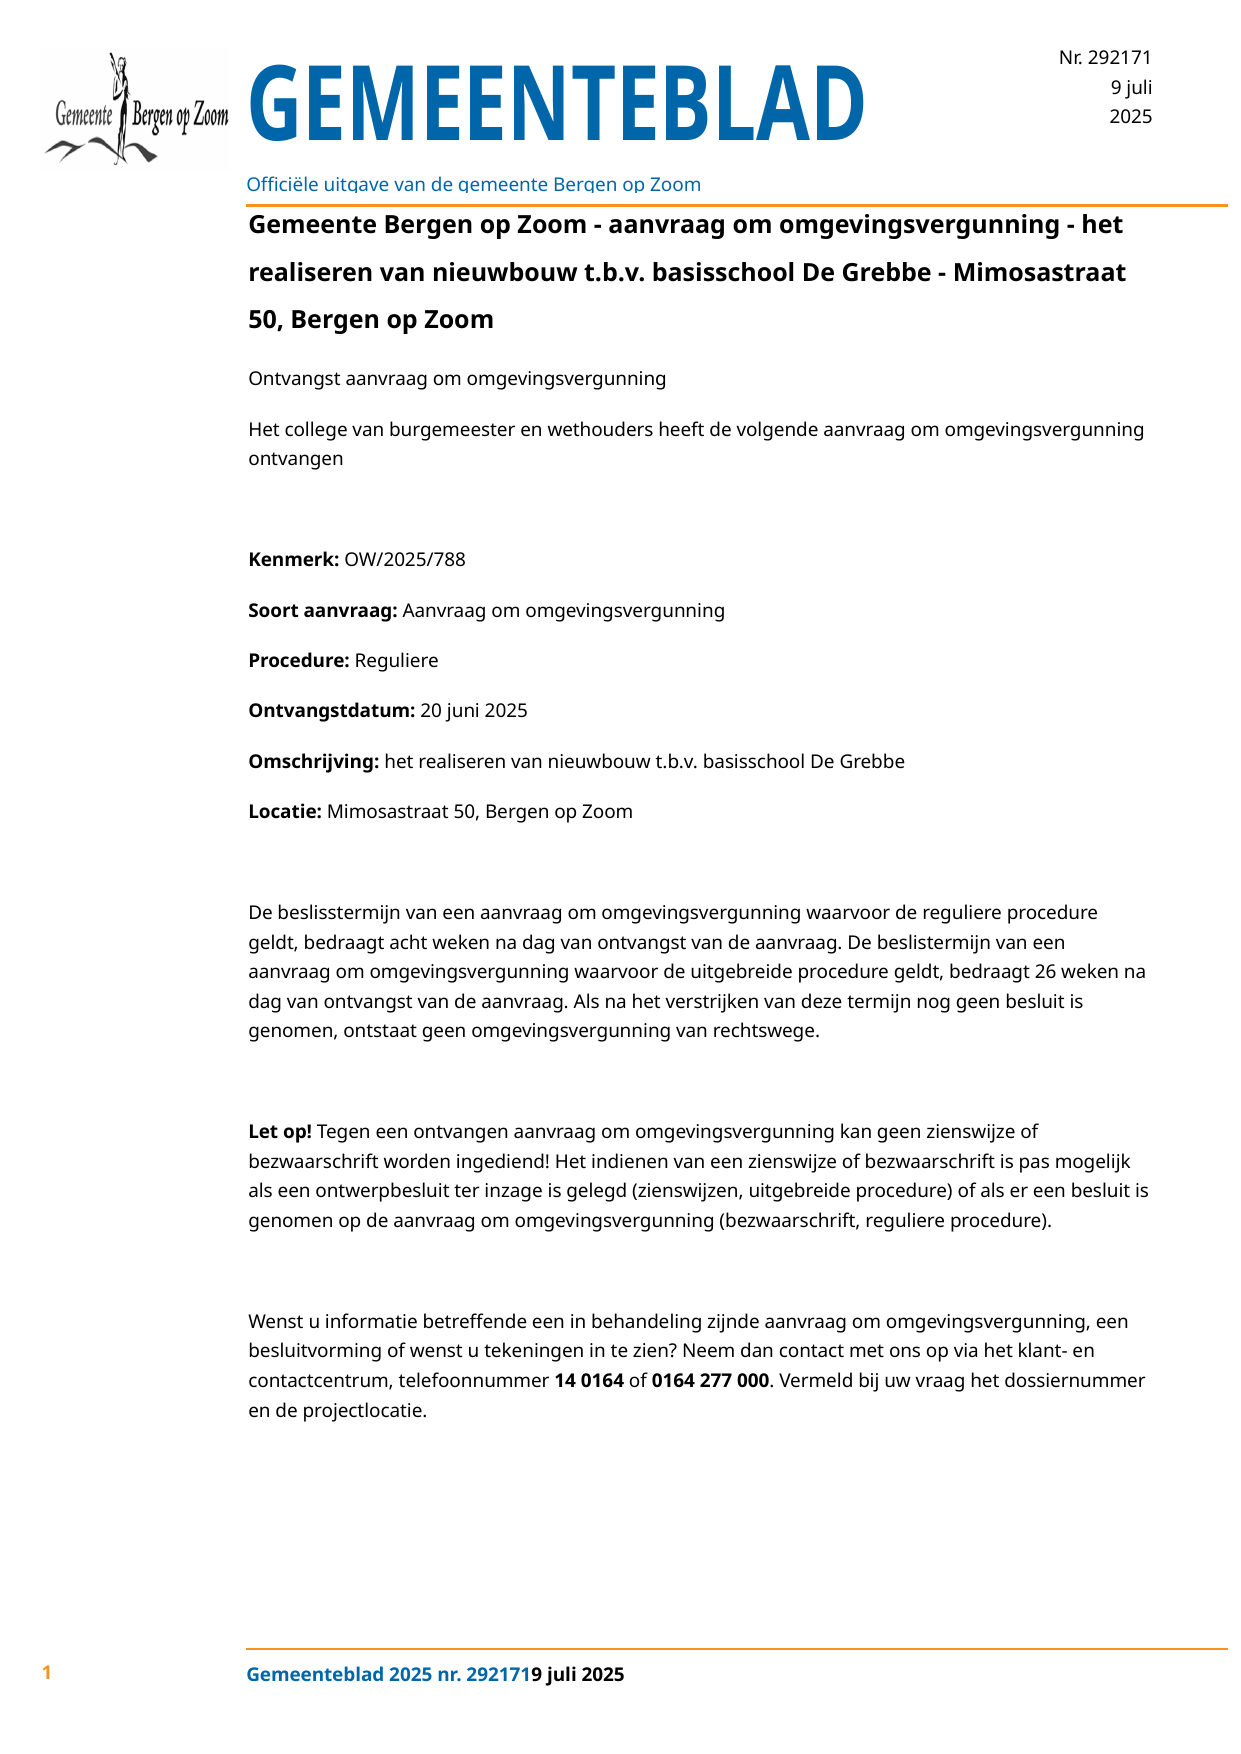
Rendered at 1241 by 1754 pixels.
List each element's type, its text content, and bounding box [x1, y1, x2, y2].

text De beslisstermijn van een aanvraag om omgevingsvergunning waarvoor de reguliere procedure geldt, bedraagt acht weken na dag van ontvangst van de aanvraag. De beslistermijn van een aanvraag om omgevingsvergunning waarvoor de uitgebreide procedure geldt, bedraagt 26 weken na dag van ontvangst van de aanvraag. Als na het verstrijken van deze termijn nog geen besluit is genomen, ontstaat geen omgevingsvergunning van rechtswege. [248, 899, 1152, 1043]
text Soort aanvraag: Aanvraag om omgevingsvergunning [248, 597, 1152, 622]
text Kenmerk: OW/2025/788 [248, 546, 1152, 572]
text Ontvangstdatum: 20 juni 2025 [248, 698, 1152, 723]
text Ontvangst aanvraag om omgevingsvergunning [248, 366, 1152, 391]
text Procedure: Reguliere [248, 647, 1152, 673]
text Het college van burgemeester en wethouders heeft de volgende aanvraag om omgevingsvergunning ontvangen [248, 416, 1152, 471]
picture [41, 47, 231, 172]
text Let op! Tegen een ontvangen aanvraag om omgevingsvergunning kan geen zienswijze of bezwaarschrift worden ingediend! Het indienen van een zienswijze of bezwaarschrift is pas mogelijk als een ontwerpbesluit ter inzage is gelegd (zienswijzen, uitgebreide procedure) of als er een besluit is genomen op de aanvraag om omgevingsvergunning (bezwaarschrift, reguliere procedure). [248, 1118, 1152, 1233]
text Wenst u informatie betreffende een in behandeling zijnde aanvraag om omgevingsvergunning, een besluitvorming of wenst u tekeningen in te zien? Neem dan contact met ons op via het klant- en contactcentrum, telefoonnummer 14 0164 of 0164 277 000. Vermeld bij uw vraag het dossiernummer en de projectlocatie. [248, 1308, 1152, 1422]
text Locatie: Mimosastraat 50, Bergen op Zoom [248, 798, 1152, 824]
text Omschrijving: het realiseren van nieuwbouw t.b.v. basisschool De Grebbe [248, 748, 1152, 774]
text Gemeente Bergen op Zoom - aanvraag om omgevingsvergunning - het realiseren van nieuwbouw t.b.v. basisschool De Grebbe - Mimosastraat 50, Bergen op Zoom [248, 207, 1152, 336]
